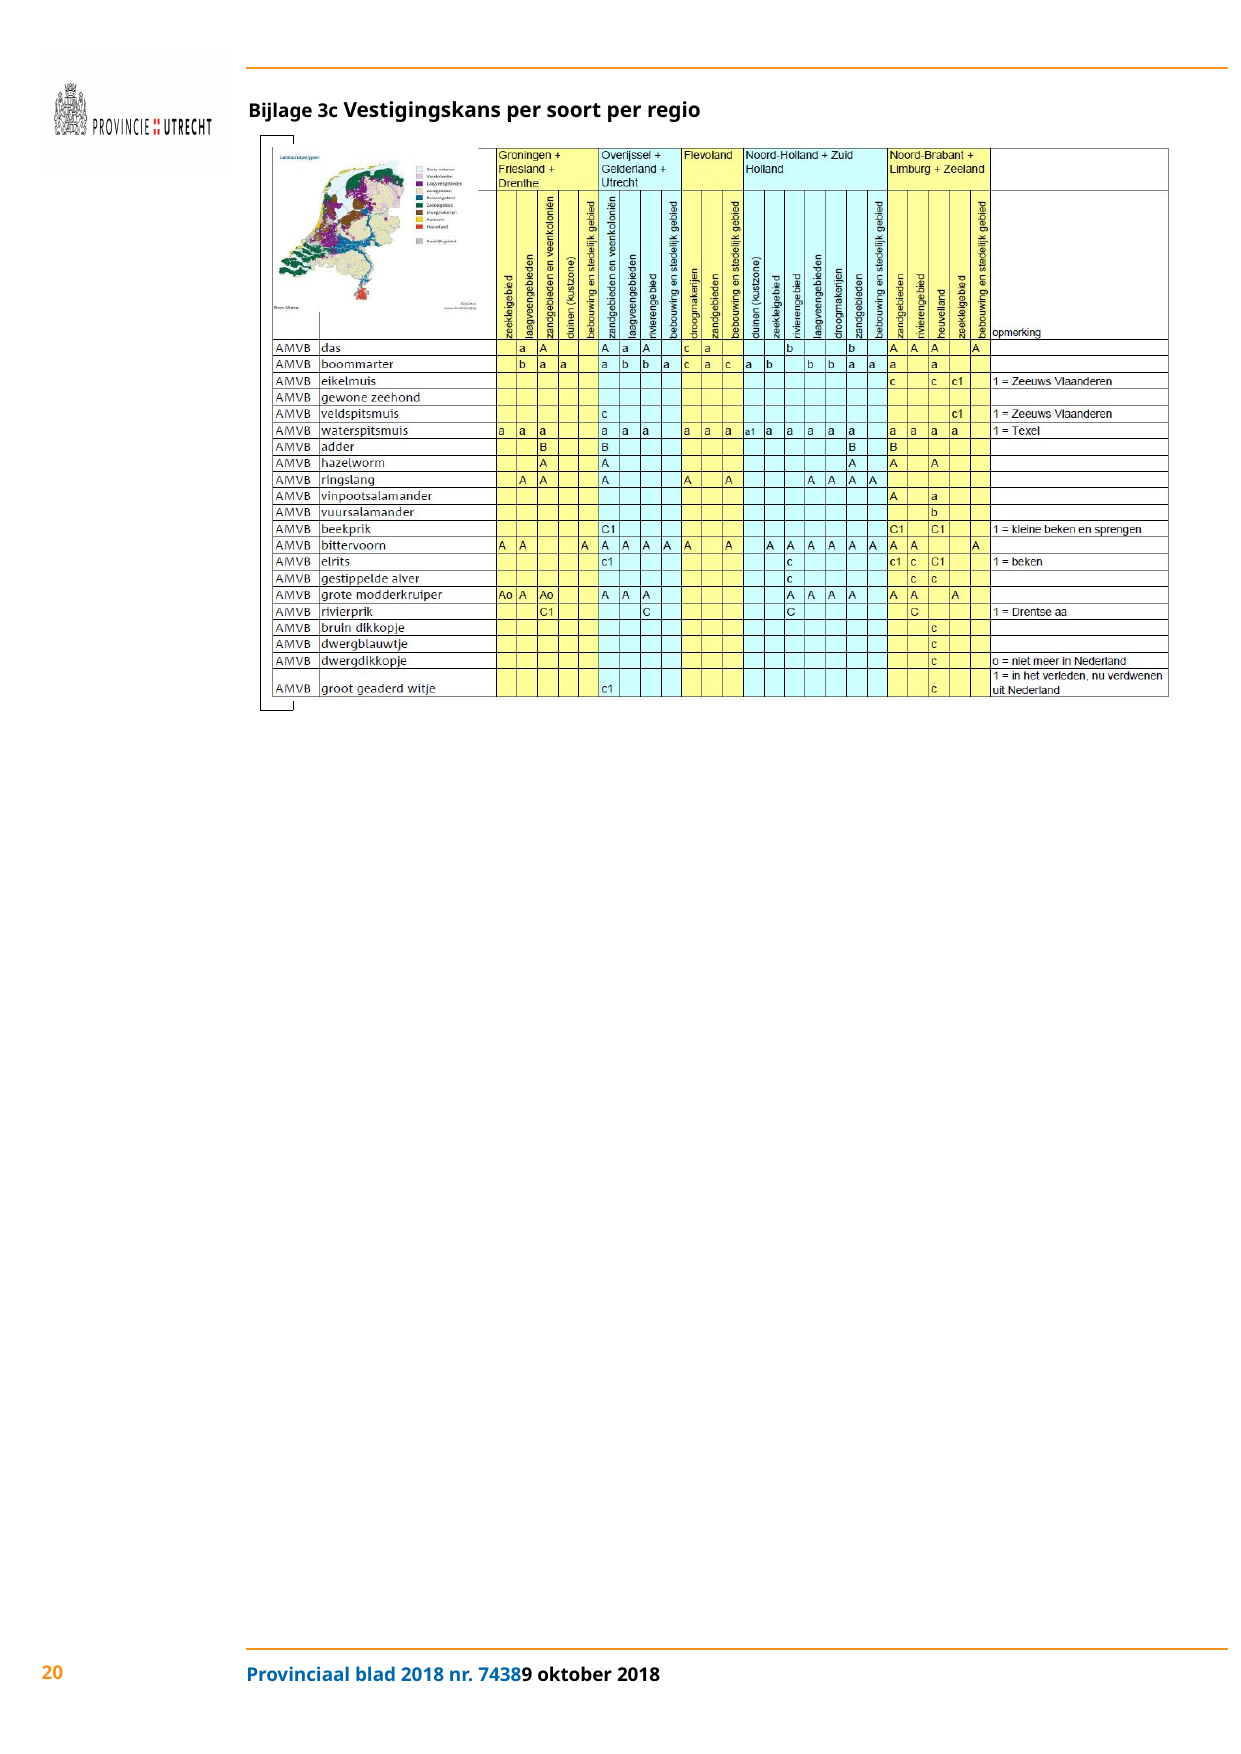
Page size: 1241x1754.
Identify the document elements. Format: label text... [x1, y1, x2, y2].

picture [41, 47, 231, 172]
text Bijlage 3c Vestigingskans per soort per regio [248, 95, 1152, 123]
picture [268, 144, 1173, 701]
